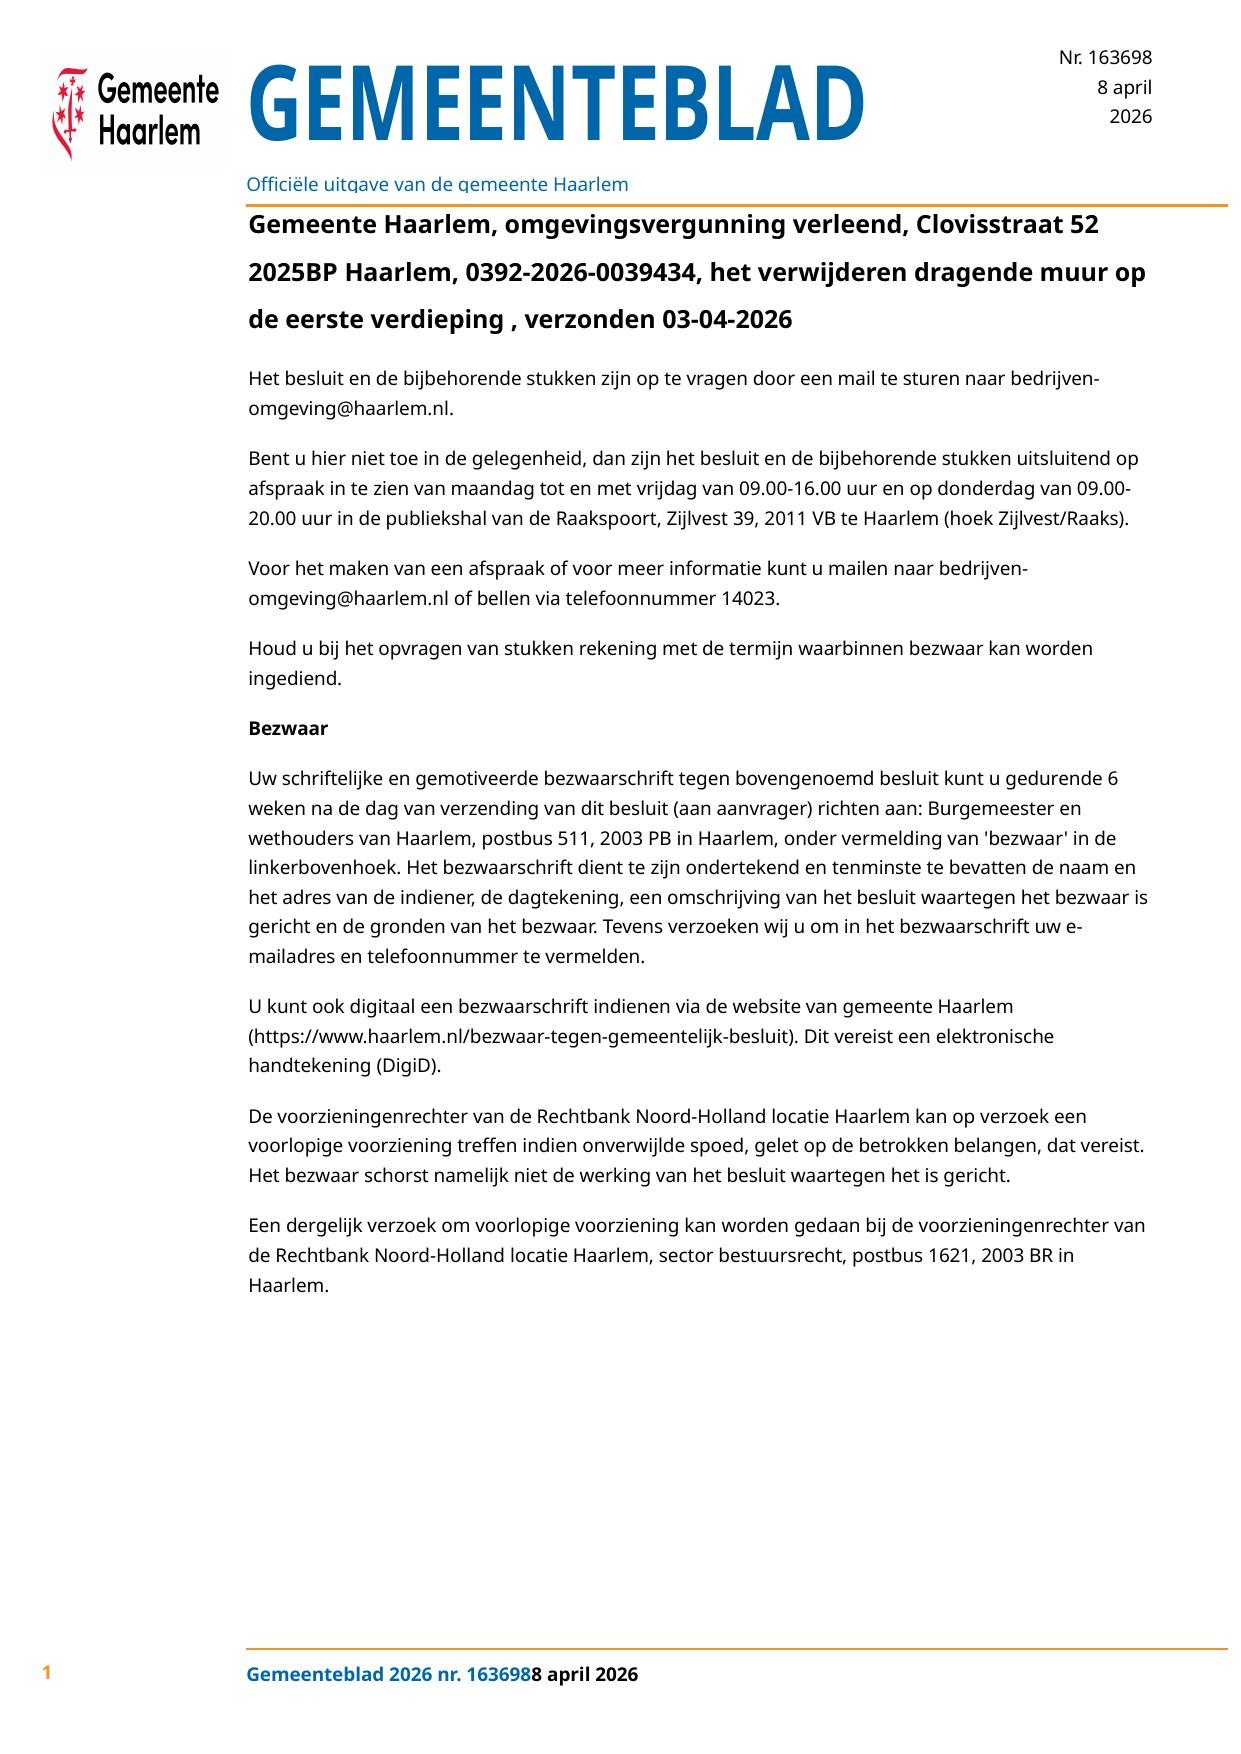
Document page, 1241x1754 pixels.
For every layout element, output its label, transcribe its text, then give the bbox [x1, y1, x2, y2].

picture [41, 47, 231, 172]
text Houd u bij het opvragen van stukken rekening met de termijn waarbinnen bezwaar kan worden ingediend. [248, 635, 1152, 690]
text Uw schriftelijke en gemotiveerde bezwaarschrift tegen bovengenoemd besluit kunt u gedurende 6 weken na de dag van verzending van dit besluit (aan aanvrager) richten aan: Burgemeester en wethouders van Haarlem, postbus 511, 2003 PB in Haarlem, onder vermelding van 'bezwaar' in de linkerbovenhoek. Het bezwaarschrift dient te zijn ondertekend en tenminste te bevatten de naam en het adres van de indiener, de dagtekening, een omschrijving van het besluit waartegen het bezwaar is gericht en de gronden van het bezwaar. Tevens verzoeken wij u om in het bezwaarschrift uw e-mailadres en telefoonnummer te vermelden. [248, 766, 1152, 969]
text De voorzieningenrechter van de Rechtbank Noord-Holland locatie Haarlem kan op verzoek een voorlopige voorziening treffen indien onverwijlde spoed, gelet op de betrokken belangen, dat vereist. Het bezwaar schorst namelijk niet de werking van het besluit waartegen het is gericht. [248, 1103, 1152, 1188]
text Bent u hier niet toe in de gelegenheid, dan zijn het besluit en de bijbehorende stukken uitsluitend op afspraak in te zien van maandag tot en met vrijdag van 09.00-16.00 uur en op donderdag van 09.00-20.00 uur in de publiekshal van de Raakspoort, Zijlvest 39, 2011 VB te Haarlem (hoek Zijlvest/Raaks). [248, 446, 1152, 530]
text Bezwaar [248, 715, 1152, 741]
text U kunt ook digitaal een bezwaarschrift indienen via de website van gemeente Haarlem (https://www.haarlem.nl/bezwaar-tegen-gemeentelijk-besluit). Dit vereist een elektronische handtekening (DigiD). [248, 993, 1152, 1078]
text Voor het maken van een afspraak of voor meer informatie kunt u mailen naar bedrijven-omgeving@haarlem.nl of bellen via telefoonnummer 14023. [248, 555, 1152, 610]
text Het besluit en de bijbehorende stukken zijn op te vragen door een mail te sturen naar bedrijven-omgeving@haarlem.nl. [248, 366, 1152, 421]
text Gemeente Haarlem, omgevingsvergunning verleend, Clovisstraat 52 2025BP Haarlem, 0392-2026-0039434, het verwijderen dragende muur op de eerste verdieping , verzonden 03-04-2026 [248, 207, 1152, 336]
text Een dergelijk verzoek om voorlopige voorziening kan worden gedaan bij de voorzieningenrechter van de Rechtbank Noord-Holland locatie Haarlem, sector bestuursrecht, postbus 1621, 2003 BR in Haarlem. [248, 1213, 1152, 1297]
